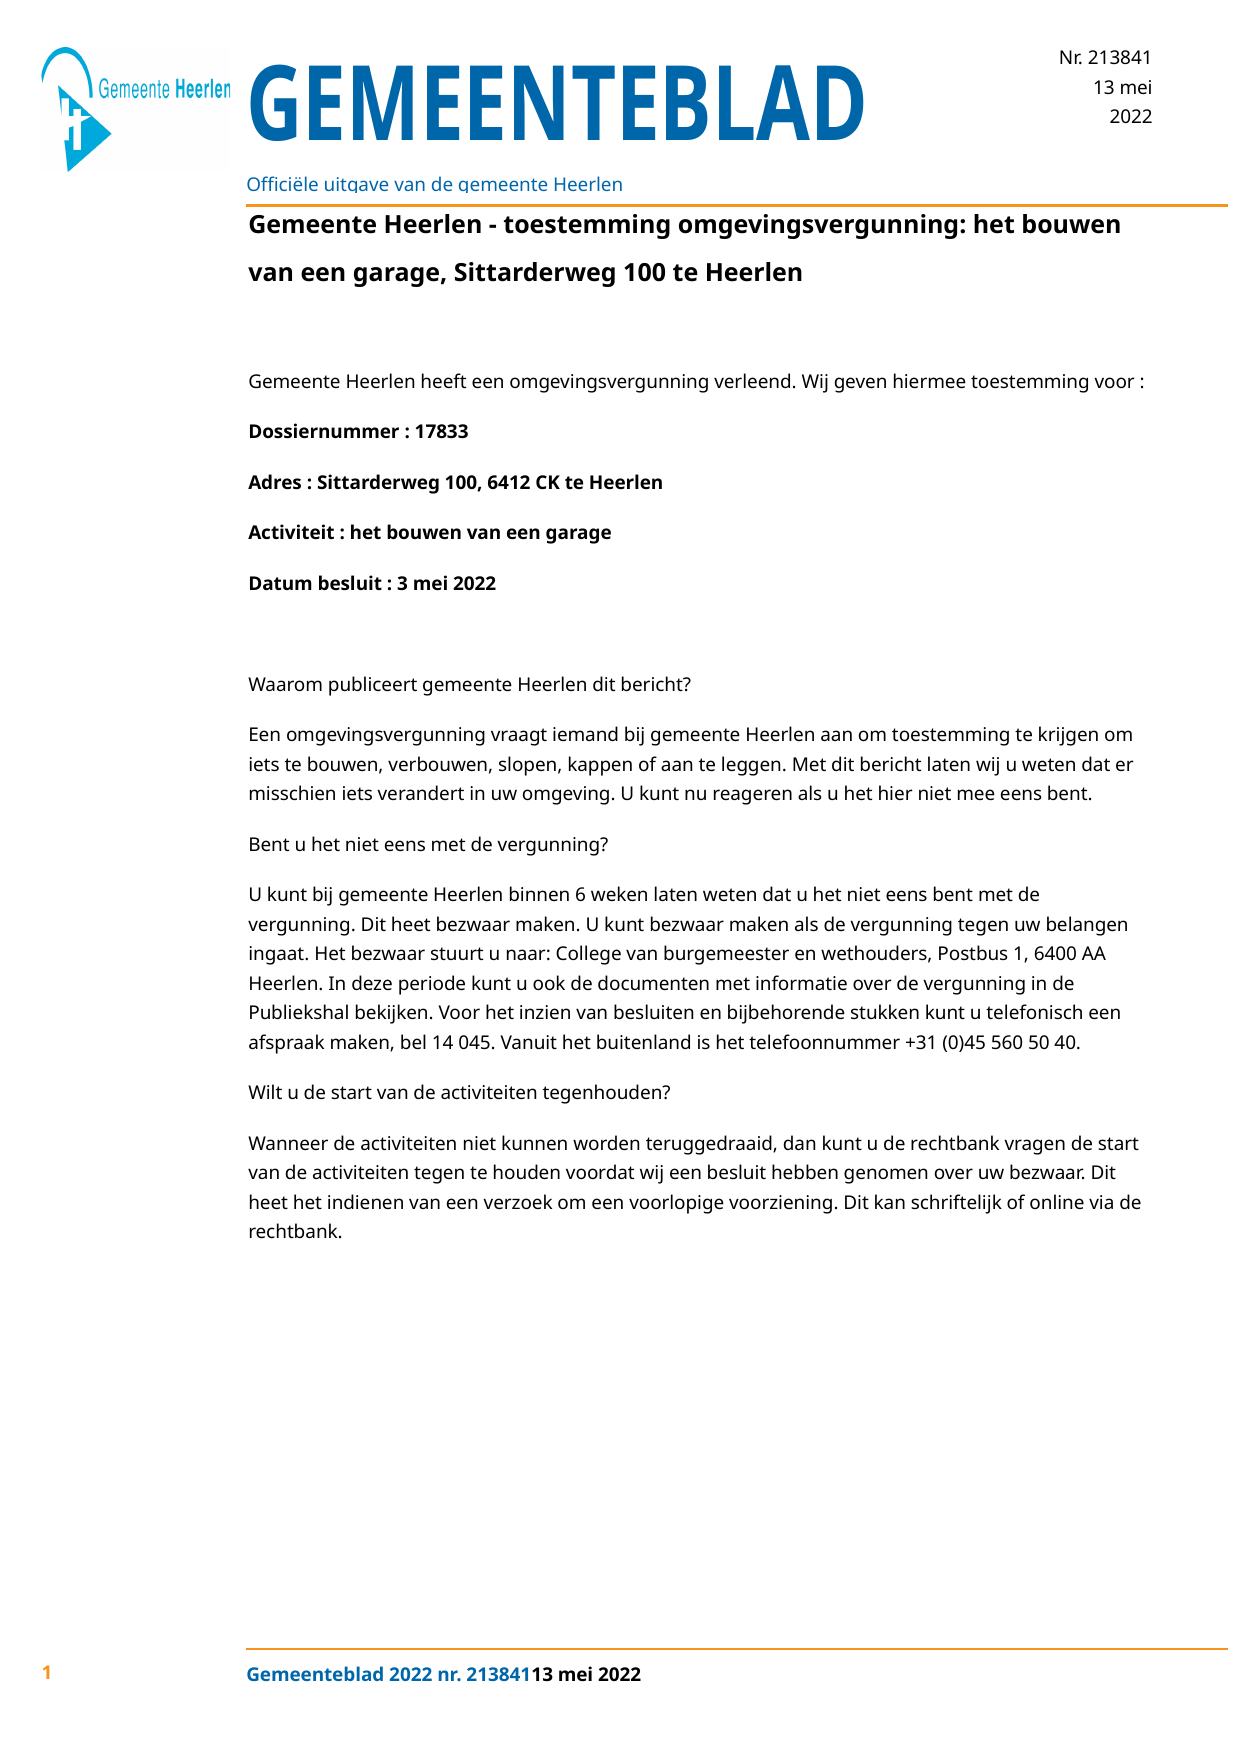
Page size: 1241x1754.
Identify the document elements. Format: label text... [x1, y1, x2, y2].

text Gemeente Heerlen - toestemming omgevingsvergunning: het bouwen van een garage, Sittarderweg 100 te Heerlen [248, 207, 1152, 288]
text Waarom publiceert gemeente Heerlen dit bericht? [248, 671, 1152, 697]
text Een omgevingsvergunning vraagt iemand bij gemeente Heerlen aan om toestemming te krijgen om iets te bouwen, verbouwen, slopen, kappen of aan te leggen. Met dit bericht laten wij u weten dat er misschien iets verandert in uw omgeving. U kunt nu reageren als u het hier niet mee eens bent. [248, 721, 1152, 806]
text Activiteit : het bouwen van een garage [248, 519, 1152, 545]
text Wanneer de activiteiten niet kunnen worden teruggedraaid, dan kunt u de rechtbank vragen de start van de activiteiten tegen te houden voordat wij een besluit hebben genomen over uw bezwaar. Dit heet het indienen van een verzoek om een voorlopige voorziening. Dit kan schriftelijk of online via de rechtbank. [248, 1130, 1152, 1244]
picture [41, 47, 231, 172]
text Adres : Sittarderweg 100, 6412 CK te Heerlen [248, 469, 1152, 495]
text U kunt bij gemeente Heerlen binnen 6 weken laten weten dat u het niet eens bent met de vergunning. Dit heet bezwaar maken. U kunt bezwaar maken als de vergunning tegen uw belangen ingaat. Het bezwaar stuurt u naar: College van burgemeester en wethouders, Postbus 1, 6400 AA Heerlen. In deze periode kunt u ook de documenten met informatie over de vergunning in de Publiekshal bekijken. Voor het inzien van besluiten en bijbehorende stukken kunt u telefonisch een afspraak maken, bel 14 045. Vanuit het buitenland is het telefoonnummer +31 (0)45 560 50 40. [248, 881, 1152, 1055]
picture [41, 47, 59, 70]
text Gemeente Heerlen heeft een omgevingsvergunning verleend. Wij geven hiermee toestemming voor : [248, 368, 1152, 394]
text Bent u het niet eens met de vergunning? [248, 831, 1152, 857]
text Datum besluit : 3 mei 2022 [248, 570, 1152, 596]
text Dossiernummer : 17833 [248, 419, 1152, 444]
text Wilt u de start van de activiteiten tegenhouden? [248, 1079, 1152, 1105]
